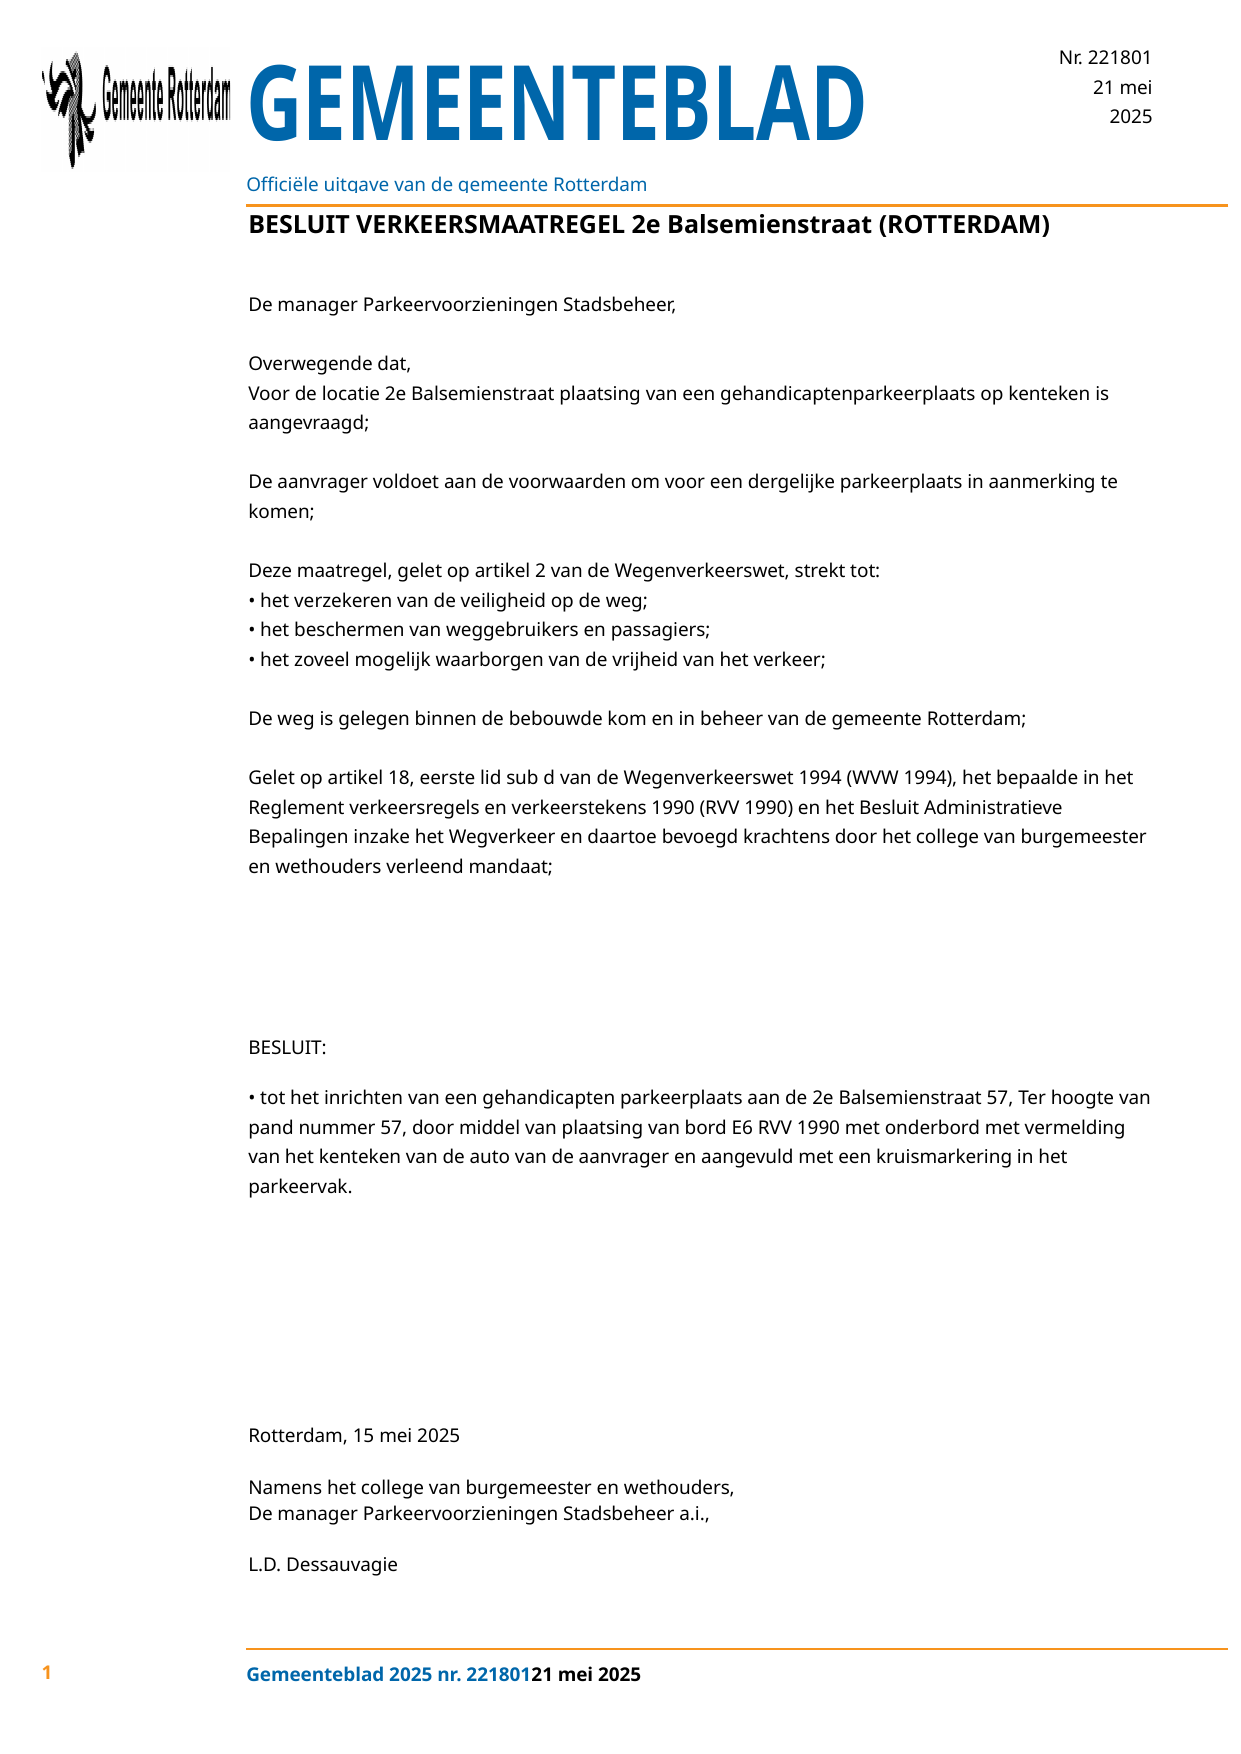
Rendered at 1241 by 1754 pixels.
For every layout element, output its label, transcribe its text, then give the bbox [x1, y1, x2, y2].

picture [41, 47, 231, 172]
text Voor de locatie 2e Balsemienstraat plaatsing van een gehandicaptenparkeerplaats op kenteken is aangevraagd; [248, 380, 1152, 435]
text • tot het inrichten van een gehandicapten parkeerplaats aan de 2e Balsemienstraat 57, Ter hoogte van pand nummer 57, door middel van plaatsing van bord E6 RVV 1990 met onderbord met vermelding van het kenteken van de auto van de aanvrager en aangevuld met een kruismarkering in het parkeervak. [248, 1084, 1152, 1199]
text BESLUIT: [248, 1034, 1152, 1060]
text De manager Parkeervoorzieningen Stadsbeheer, [248, 291, 1152, 317]
text • het beschermen van weggebruikers en passagiers; [248, 616, 1152, 642]
text Deze maatregel, gelet op artikel 2 van de Wegenverkeerswet, strekt tot: [248, 557, 1152, 583]
text Gelet op artikel 18, eerste lid sub d van de Wegenverkeerswet 1994 (WVW 1994), het bepaalde in het Reglement verkeersregels en verkeerstekens 1990 (RVV 1990) en het Besluit Administratieve Bepalingen inzake het Wegverkeer en daartoe bevoegd krachtens door het college van burgemeester en wethouders verleend mandaat; [248, 764, 1152, 879]
text De aanvrager voldoet aan de voorwaarden om voor een dergelijke parkeerplaats in aanmerking te komen; [248, 468, 1152, 524]
text • het zoveel mogelijk waarborgen van de vrijheid van het verkeer; [248, 646, 1152, 672]
text Rotterdam, 15 mei 2025 [248, 1423, 1152, 1448]
text De manager Parkeervoorzieningen Stadsbeheer a.i., [248, 1500, 1152, 1526]
text Namens het college van burgemeester en wethouders, [248, 1474, 1152, 1500]
text Overwegende dat, [248, 350, 1152, 376]
text • het verzekeren van de veiligheid op de weg; [248, 587, 1152, 613]
text De weg is gelegen binnen de bebouwde kom en in beheer van de gemeente Rotterdam; [248, 705, 1152, 731]
text BESLUIT VERKEERSMAATREGEL 2e Balsemienstraat (ROTTERDAM) [248, 207, 1152, 241]
text L.D. Dessauvagie [248, 1551, 1152, 1577]
